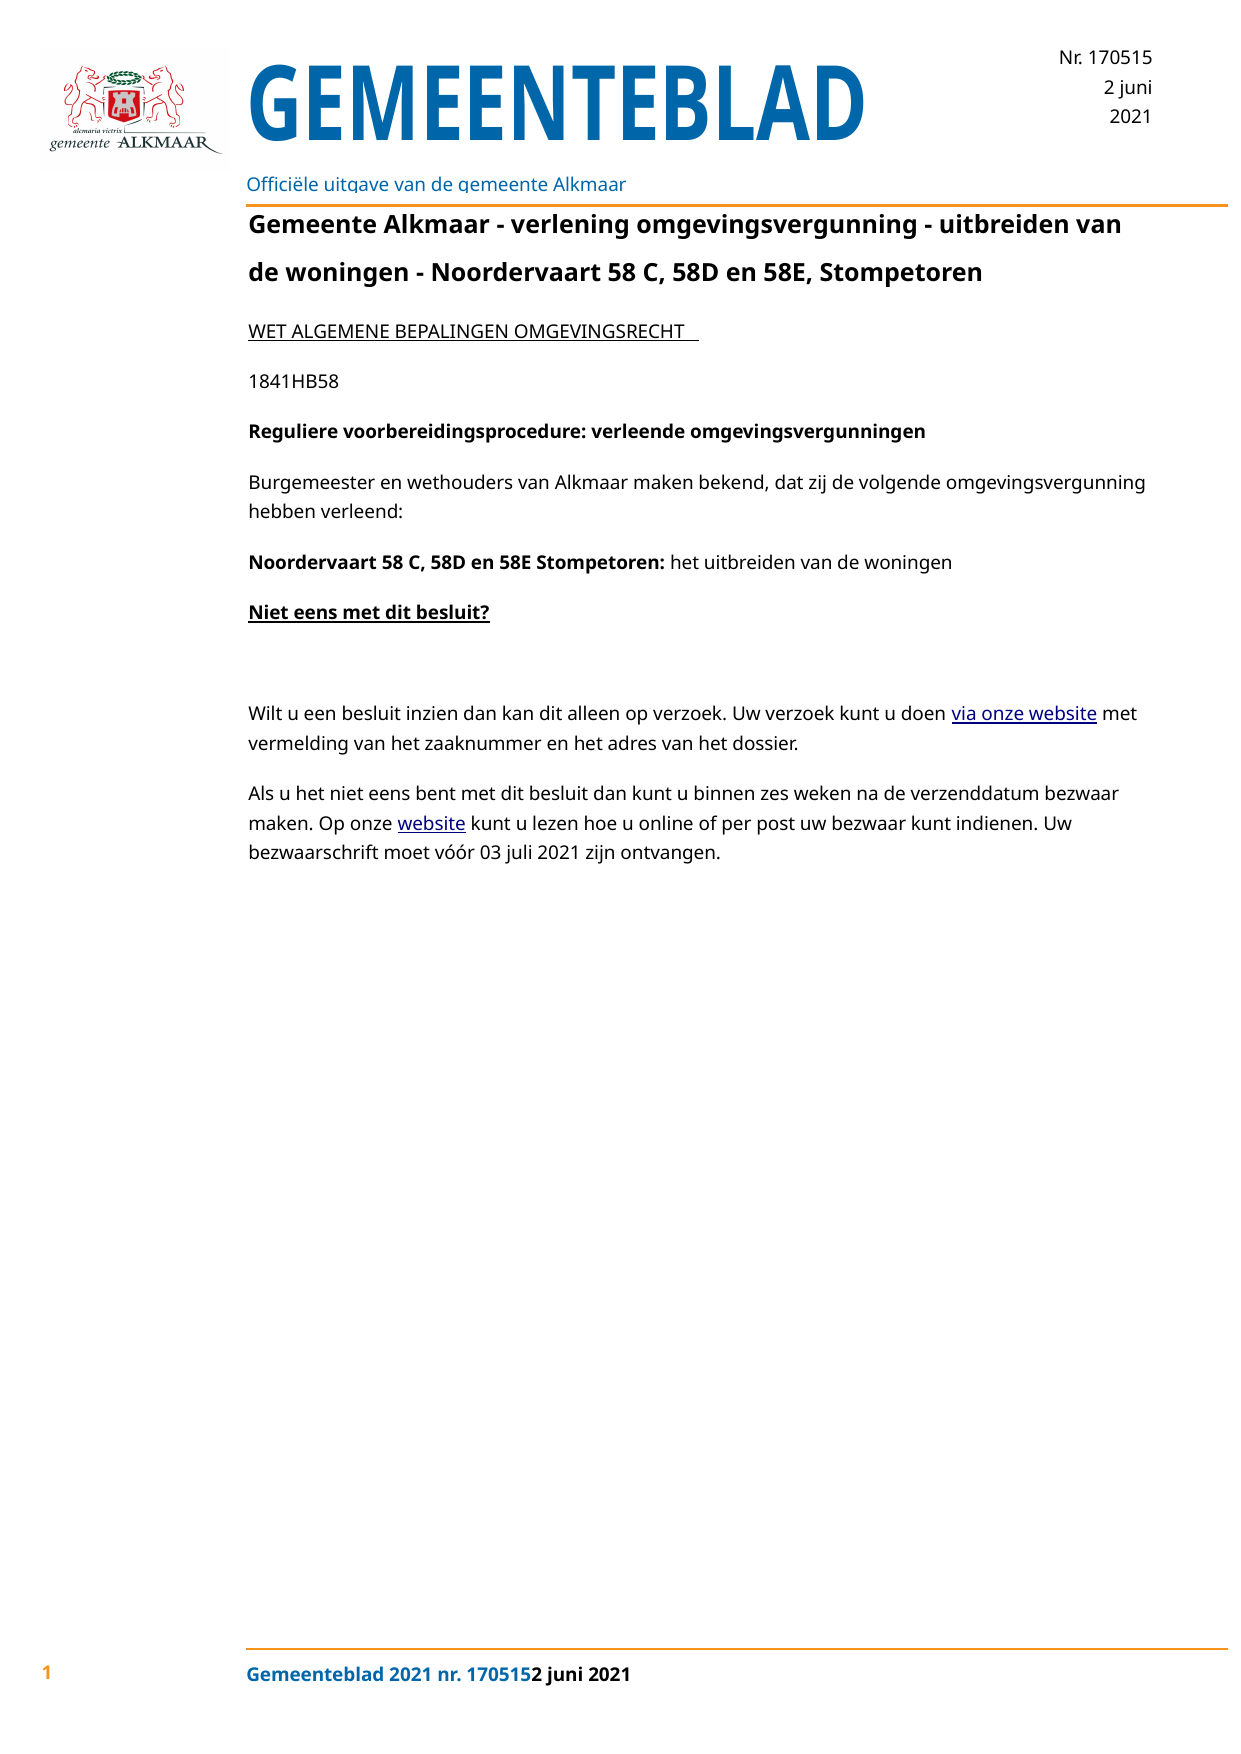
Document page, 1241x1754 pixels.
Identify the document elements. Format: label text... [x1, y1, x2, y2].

text Niet eens met dit besluit? [248, 599, 1152, 625]
picture [41, 47, 231, 172]
text 1841HB58 [248, 368, 1152, 394]
text WET ALGEMENE BEPALINGEN OMGEVINGSRECHT [248, 318, 1152, 344]
text Reguliere voorbereidingsprocedure: verleende omgevingsvergunningen [248, 419, 1152, 444]
text Als u het niet eens bent met dit besluit dan kunt u binnen zes weken na de verzenddatum bezwaar maken. Op onze website kunt u lezen hoe u online of per post uw bezwaar kunt indienen. Uw bezwaarschrift moet vóór 03 juli 2021 zijn ontvangen. [248, 780, 1152, 865]
text Burgemeester en wethouders van Alkmaar maken bekend, dat zij de volgende omgevingsvergunning hebben verleend: [248, 469, 1152, 524]
text Wilt u een besluit inzien dan kan dit alleen op verzoek. Uw verzoek kunt u doen via onze website met vermelding van het zaaknummer en het adres van het dossier. [248, 700, 1152, 756]
text Noordervaart 58 C, 58D en 58E Stompetoren: het uitbreiden van de woningen [248, 549, 1152, 575]
text Gemeente Alkmaar - verlening omgevingsvergunning - uitbreiden van de woningen - Noordervaart 58 C, 58D en 58E, Stompetoren [248, 207, 1152, 288]
